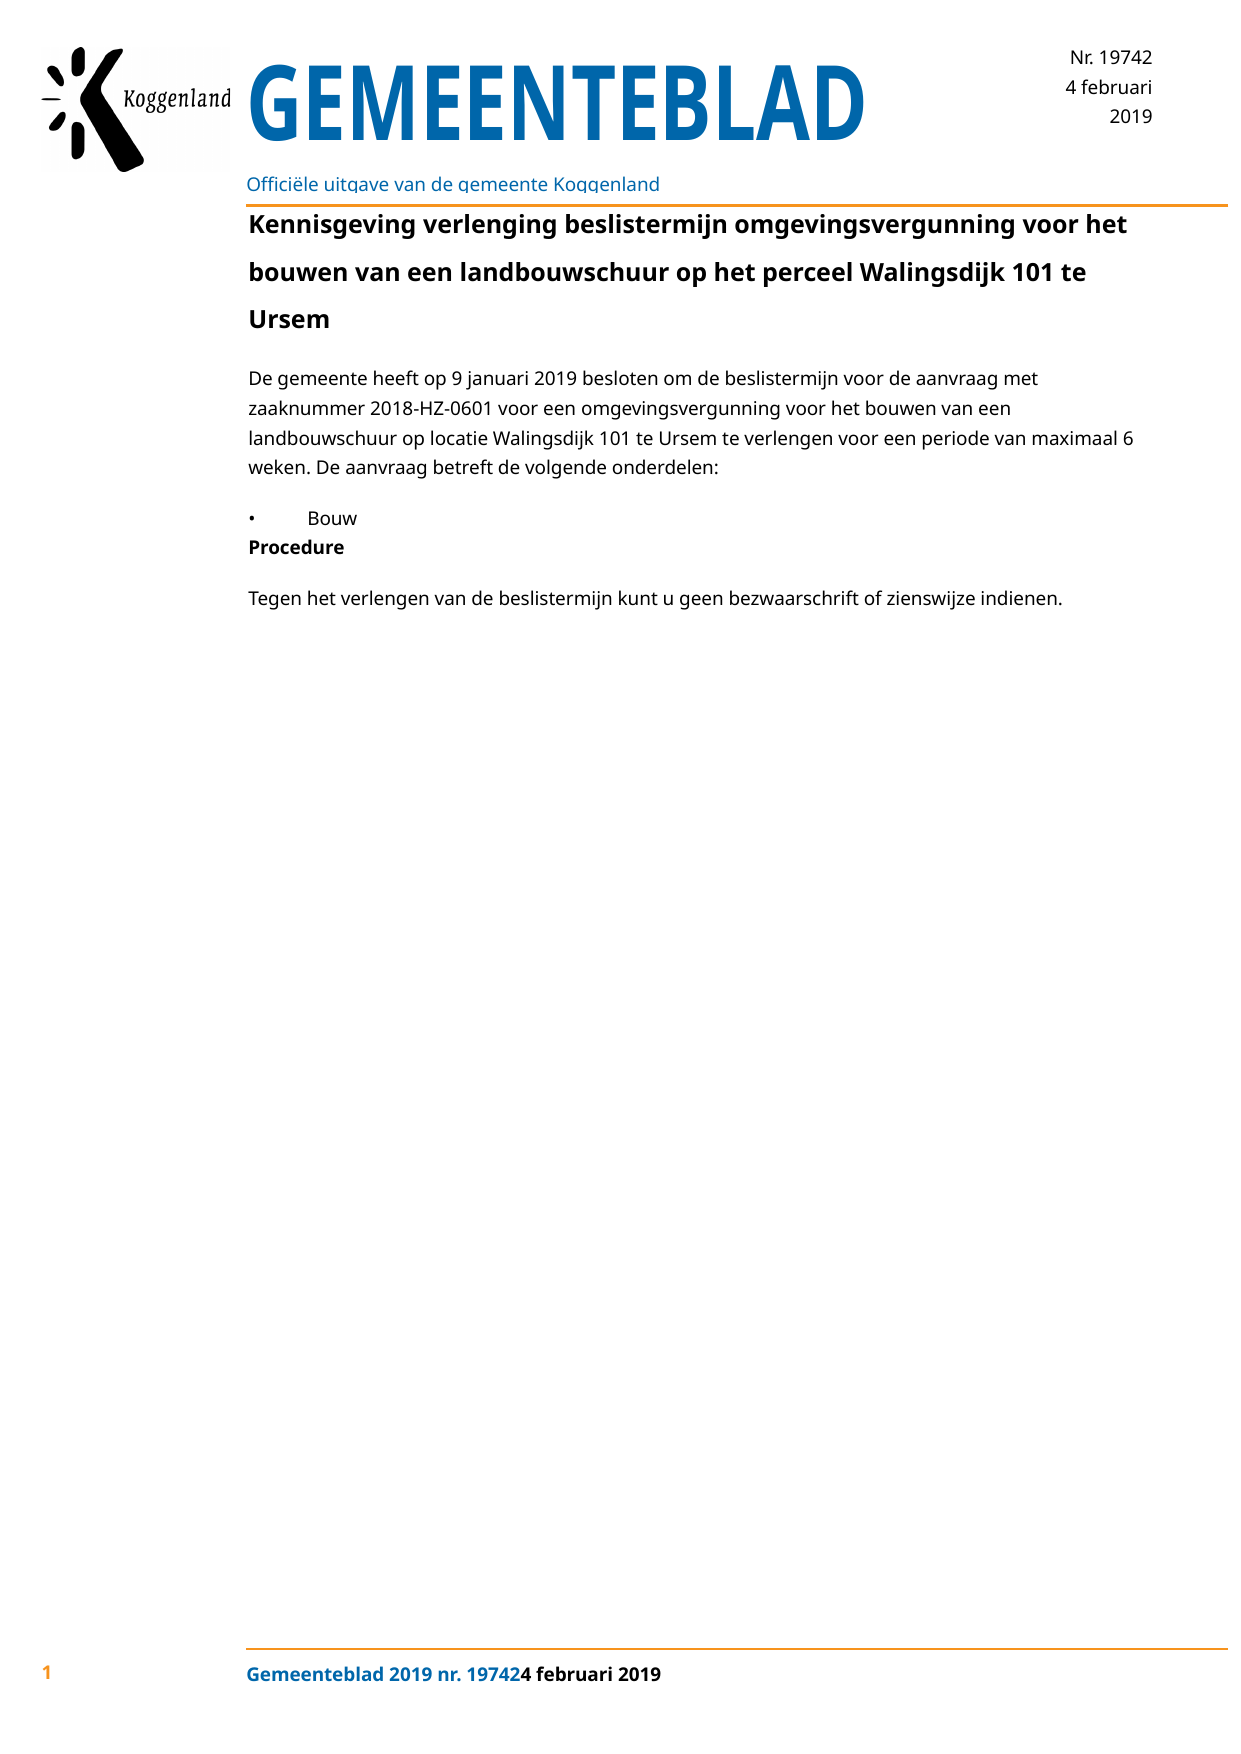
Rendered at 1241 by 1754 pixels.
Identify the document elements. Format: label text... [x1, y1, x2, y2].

text Kennisgeving verlenging beslistermijn omgevingsvergunning voor het bouwen van een landbouwschuur op het perceel Walingsdijk 101 te Ursem [248, 207, 1152, 336]
text Tegen het verlengen van de beslistermijn kunt u geen bezwaarschrift of zienswijze indienen. [248, 585, 1152, 610]
list Bouw [248, 505, 1152, 530]
text Procedure [248, 534, 1152, 560]
text De gemeente heeft op 9 januari 2019 besloten om de beslistermijn voor de aanvraag met zaaknummer 2018-HZ-0601 voor een omgevingsvergunning voor het bouwen van een landbouwschuur op locatie Walingsdijk 101 te Ursem te verlengen voor een periode van maximaal 6 weken. De aanvraag betreft de volgende onderdelen: [248, 366, 1152, 480]
picture [41, 47, 231, 172]
